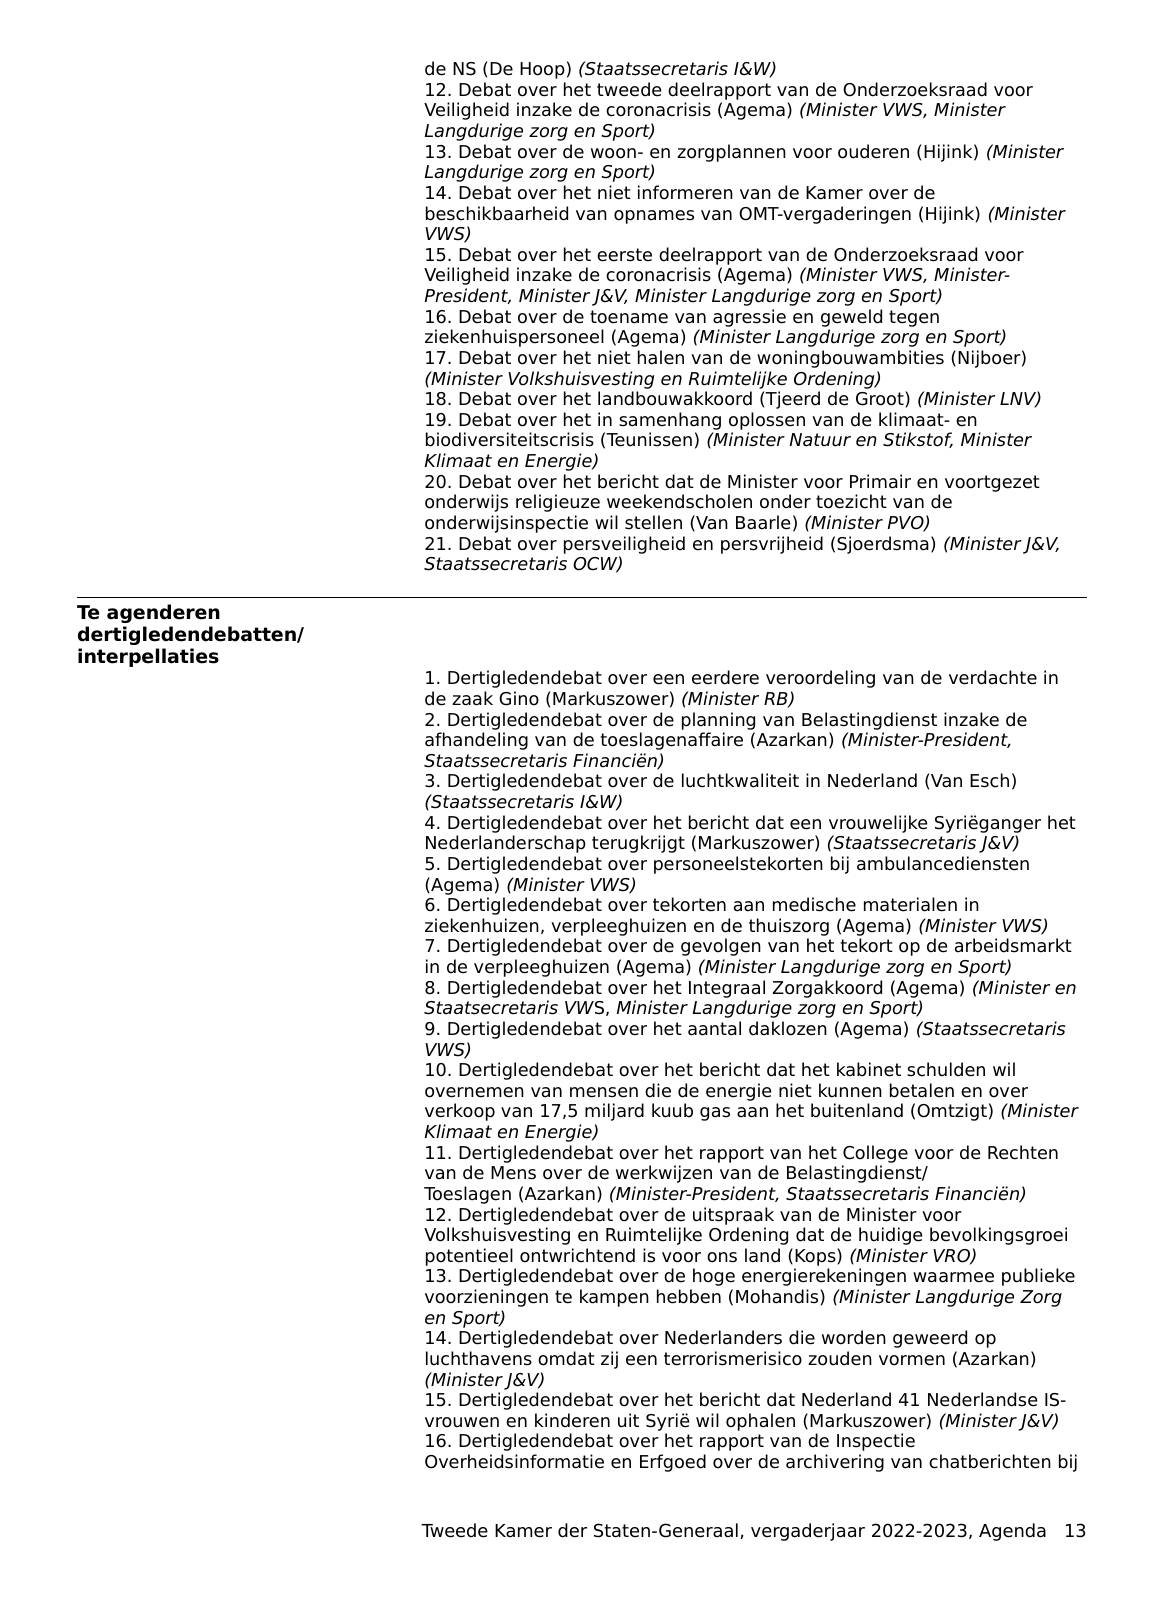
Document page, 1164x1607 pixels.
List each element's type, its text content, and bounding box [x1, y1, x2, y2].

table_cell [401, 978, 418, 1019]
table_cell 8. Dertigledendebat over het Integraal Zorgakkoord (Agema) (Minister en Staatsecretaris VWS, Minister Langdurige zorg en Sport) [418, 978, 1087, 1019]
table_cell [401, 1205, 418, 1266]
table_cell 15. Dertigledendebat over het bericht dat Nederland 41 Nederlandse IS-vrouwen en kinderen uit Syrië wil ophalen (Markuszower) (Minister J&V) [418, 1390, 1087, 1431]
table_cell [401, 142, 418, 183]
table_cell [401, 410, 418, 472]
table_cell [401, 389, 418, 410]
table_cell [77, 307, 401, 348]
table_cell de NS (De Hoop) (Staatssecretaris I&W) [418, 59, 1087, 80]
table_cell [77, 1060, 401, 1143]
table_cell [77, 854, 401, 895]
table_cell [401, 771, 418, 813]
table_cell [401, 307, 418, 348]
table_header [401, 598, 418, 668]
table_cell [401, 472, 418, 533]
table_cell [77, 348, 401, 389]
table_cell [401, 1143, 418, 1184]
table_cell Toeslagen (Azarkan) (Minister-President, Staatssecretaris Financiën) [418, 1184, 1087, 1204]
table_cell 12. Dertigledendebat over de uitspraak van de Minister voor Volkshuisvesting en Ruimtelijke Ordening dat de huidige bevolkingsgroei potentieel ontwrichtend is voor ons land (Kops) (Minister VRO) [418, 1205, 1087, 1266]
table_cell 10. Dertigledendebat over het bericht dat het kabinet schulden wil overnemen van mensen die de energie niet kunnen betalen en over verkoop van 17,5 miljard kuub gas aan het buitenland (Omtzigt) (Minister Klimaat en Energie) [418, 1060, 1087, 1143]
table_cell [77, 813, 401, 854]
table_cell 20. Debat over het bericht dat de Minister voor Primair en voortgezet onderwijs religieuze weekendscholen onder toezicht van de onderwijsinspectie wil stellen (Van Baarle) (Minister PVO) [418, 472, 1087, 533]
table_cell [77, 1431, 401, 1473]
table_cell 3. Dertigledendebat over de luchtkwaliteit in Nederland (Van Esch) (Staatssecretaris I&W) [418, 771, 1087, 813]
table_cell [77, 1019, 401, 1060]
table_cell 17. Debat over het niet halen van de woningbouwambities (Nijboer) (Minister Volkshuisvesting en Ruimtelijke Ordening) [418, 348, 1087, 389]
table_cell 12. Debat over het tweede deelrapport van de Onderzoeksraad voor Veiligheid inzake de coronacrisis (Agema) (Minister VWS, Minister Langdurige zorg en Sport) [418, 80, 1087, 142]
table_cell [77, 978, 401, 1019]
table_cell [401, 854, 418, 895]
table_cell [401, 348, 418, 389]
table_cell [401, 1266, 418, 1328]
table_cell 9. Dertigledendebat over het aantal daklozen (Agema) (Staatssecretaris VWS) [418, 1019, 1087, 1060]
table_cell [77, 245, 401, 307]
table_cell [77, 80, 401, 142]
table_cell [77, 59, 401, 80]
table_cell [77, 1266, 401, 1328]
table_cell 19. Debat over het in samenhang oplossen van de klimaat- en biodiversiteitscrisis (Teunissen) (Minister Natuur en Stikstof, Minister Klimaat en Energie) [418, 410, 1087, 472]
table_cell [401, 1390, 418, 1431]
table_cell [77, 472, 401, 533]
table_cell [401, 59, 418, 80]
table_cell 2. Dertigledendebat over de planning van Belastingdienst inzake de afhandeling van de toeslagenaffaire (Azarkan) (Minister-President, Staatssecretaris Financiën) [418, 710, 1087, 771]
table_cell [77, 771, 401, 813]
table_cell [401, 813, 418, 854]
table_cell [401, 534, 418, 575]
table_header Te agenderen dertigledendebatten/ interpellaties [77, 598, 401, 668]
table_cell 1. Dertigledendebat over een eerdere veroordeling van de verdachte in de zaak Gino (Markuszower) (Minister RB) [418, 668, 1087, 709]
table_cell [77, 1205, 401, 1266]
table_cell [77, 410, 401, 472]
table_cell 13. Dertigledendebat over de hoge energierekeningen waarmee publieke voorzieningen te kampen hebben (Mohandis) (Minister Langdurige Zorg en Sport) [418, 1266, 1087, 1328]
table_cell [401, 183, 418, 245]
table_cell [401, 80, 418, 142]
table_cell [77, 668, 401, 709]
table_cell [401, 1184, 418, 1204]
table_cell 5. Dertigledendebat over personeelstekorten bij ambulancediensten (Agema) (Minister VWS) [418, 854, 1087, 895]
table_cell [401, 895, 418, 936]
table_cell 4. Dertigledendebat over het bericht dat een vrouwelijke Syriëganger het Nederlanderschap terugkrijgt (Markuszower) (Staatssecretaris J&V) [418, 813, 1087, 854]
table_cell [77, 142, 401, 183]
table_cell [77, 1143, 401, 1184]
table_cell [77, 710, 401, 771]
table_cell [401, 245, 418, 307]
table_cell [401, 1060, 418, 1143]
table_header [418, 598, 1087, 668]
table_cell 16. Dertigledendebat over het rapport van de Inspectie Overheidsinformatie en Erfgoed over de archivering van chatberichten bij [418, 1431, 1087, 1473]
table_cell 14. Dertigledendebat over Nederlanders die worden geweerd op luchthavens omdat zij een terrorismerisico zouden vormen (Azarkan) (Minister J&V) [418, 1328, 1087, 1390]
table_cell [401, 668, 418, 709]
table_cell [401, 1019, 418, 1060]
table_cell [77, 895, 401, 936]
table_cell 15. Debat over het eerste deelrapport van de Onderzoeksraad voor Veiligheid inzake de coronacrisis (Agema) (Minister VWS, Minister-President, Minister J&V, Minister Langdurige zorg en Sport) [418, 245, 1087, 307]
table_cell 7. Dertigledendebat over de gevolgen van het tekort op de arbeidsmarkt in de verpleeghuizen (Agema) (Minister Langdurige zorg en Sport) [418, 936, 1087, 978]
table_cell 21. Debat over persveiligheid en persvrijheid (Sjoerdsma) (Minister J&V, Staatssecretaris OCW) [418, 534, 1087, 575]
table_cell [77, 936, 401, 978]
table_cell [77, 1184, 401, 1204]
table_cell [77, 1328, 401, 1390]
table_cell [401, 1431, 418, 1473]
table_cell 6. Dertigledendebat over tekorten aan medische materialen in ziekenhuizen, verpleeghuizen en de thuiszorg (Agema) (Minister VWS) [418, 895, 1087, 936]
table_cell 18. Debat over het landbouwakkoord (Tjeerd de Groot) (Minister LNV) [418, 389, 1087, 410]
table_cell [77, 389, 401, 410]
table_cell 14. Debat over het niet informeren van de Kamer over de beschikbaarheid van opnames van OMT-vergaderingen (Hijink) (Minister VWS) [418, 183, 1087, 245]
table_cell [401, 710, 418, 771]
table_cell [77, 534, 401, 575]
table_cell [77, 1390, 401, 1431]
table_cell 16. Debat over de toename van agressie en geweld tegen ziekenhuispersoneel (Agema) (Minister Langdurige zorg en Sport) [418, 307, 1087, 348]
table_cell [401, 936, 418, 978]
table_cell 11. Dertigledendebat over het rapport van het College voor de Rechten van de Mens over de werkwijzen van de Belastingdienst/ [418, 1143, 1087, 1184]
table_cell 13. Debat over de woon- en zorgplannen voor ouderen (Hijink) (Minister Langdurige zorg en Sport) [418, 142, 1087, 183]
table_cell [401, 1328, 418, 1390]
table_cell [77, 183, 401, 245]
